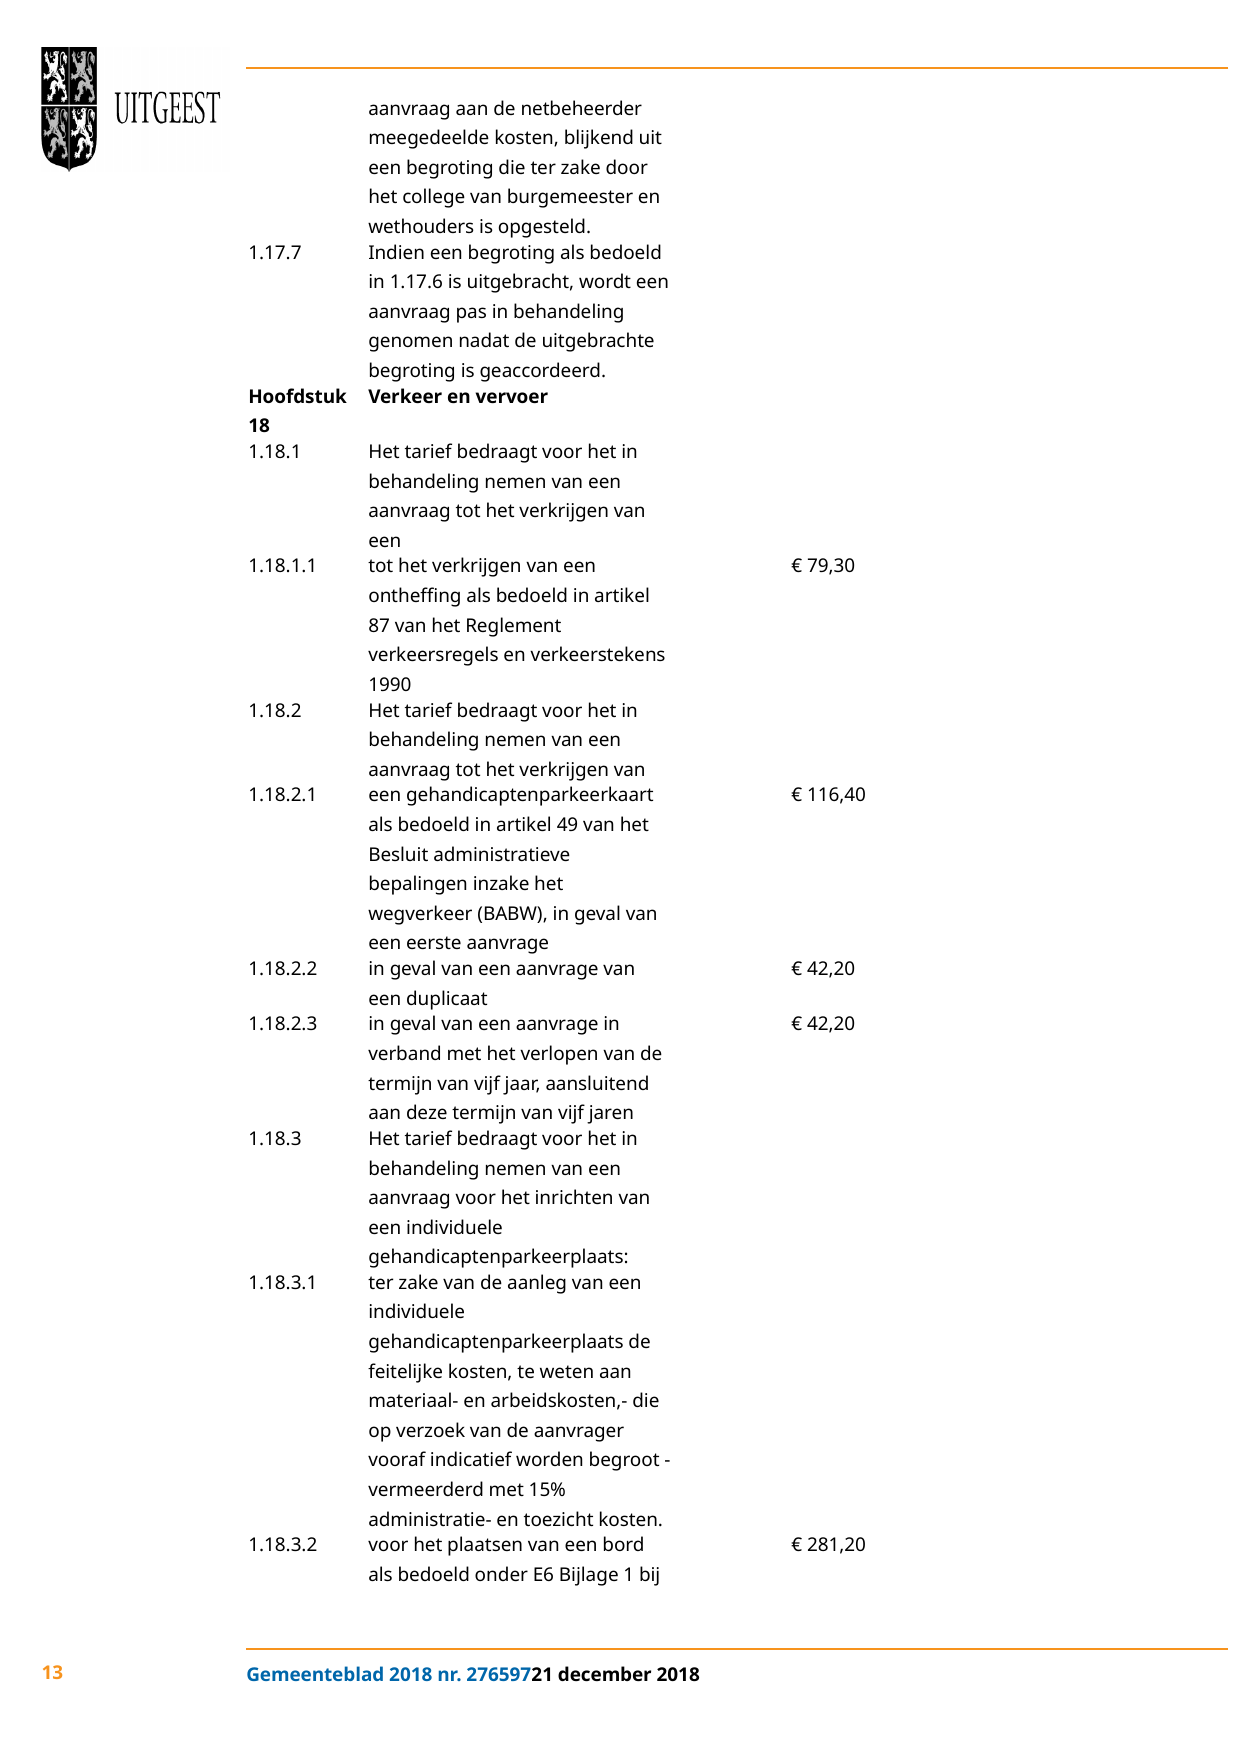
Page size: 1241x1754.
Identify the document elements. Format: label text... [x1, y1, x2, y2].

table_cell Verkeer en vervoer [368, 383, 671, 438]
table_cell [671, 553, 791, 697]
table_cell [791, 383, 1031, 438]
table_cell [791, 438, 1031, 553]
table_cell [671, 95, 791, 239]
table_cell 1.18.3 [248, 1125, 368, 1269]
table_cell [671, 438, 791, 553]
table_cell 1.18.2.1 [248, 782, 368, 955]
table_cell € 42,20 [791, 1011, 1031, 1125]
table_cell Het tarief bedraagt voor het in behandeling nemen van een aanvraag tot het verkrijgen van [368, 697, 671, 782]
table_cell [671, 697, 791, 782]
table_cell Het tarief bedraagt voor het in behandeling nemen van een aanvraag voor het inrichten van een individuele gehandicaptenparkeerplaats: [368, 1125, 671, 1269]
table_cell 1.18.2 [248, 697, 368, 782]
table_cell [791, 697, 1031, 782]
table_cell een gehandicaptenparkeerkaart als bedoeld in artikel 49 van het Besluit administratieve bepalingen inzake het wegverkeer (BABW), in geval van een eerste aanvrage [368, 782, 671, 955]
table_cell 1.18.3.1 [248, 1269, 368, 1532]
table_cell [671, 1269, 791, 1532]
table_cell 1.18.2.3 [248, 1011, 368, 1125]
table_cell € 79,30 [791, 553, 1031, 697]
table_cell [791, 1269, 1031, 1532]
table_cell € 116,40 [791, 782, 1031, 955]
table_cell [671, 1532, 791, 1587]
table_cell in geval van een aanvrage in verband met het verlopen van de termijn van vijf jaar, aansluitend aan deze termijn van vijf jaren [368, 1011, 671, 1125]
table_cell tot het verkrijgen van een ontheffing als bedoeld in artikel 87 van het Reglement verkeersregels en verkeerstekens 1990 [368, 553, 671, 697]
table_cell [791, 95, 1031, 239]
table_cell [791, 1125, 1031, 1269]
table_cell ter zake van de aanleg van een individuele gehandicaptenparkeerplaats de feitelijke kosten, te weten aan materiaal- en arbeidskosten,- die op verzoek van de aanvrager vooraf indicatief worden begroot - vermeerderd met 15% administratie- en toezicht kosten. [368, 1269, 671, 1532]
table_cell Indien een begroting als bedoeld in 1.17.6 is uitgebracht, wordt een aanvraag pas in behandeling genomen nadat de uitgebrachte begroting is geaccordeerd. [368, 239, 671, 383]
table_cell € 281,20 [791, 1532, 1031, 1587]
table_cell Hoofdstuk 18 [248, 383, 368, 438]
table_cell [671, 1125, 791, 1269]
table_cell 1.18.1 [248, 438, 368, 553]
table_cell [671, 383, 791, 438]
table_cell [248, 95, 368, 239]
table_cell [671, 782, 791, 955]
table_cell aanvraag aan de netbeheerder meegedeelde kosten, blijkend uit een begroting die ter zake door het college van burgemeester en wethouders is opgesteld. [368, 95, 671, 239]
table_cell 1.18.1.1 [248, 553, 368, 697]
table_cell 1.18.3.2 [248, 1532, 368, 1587]
table_cell [791, 239, 1031, 383]
table_cell [671, 239, 791, 383]
table_cell € 42,20 [791, 955, 1031, 1011]
picture [41, 47, 231, 172]
table_cell in geval van een aanvrage van een duplicaat [368, 955, 671, 1011]
table_cell [671, 955, 791, 1011]
table_cell voor het plaatsen van een bord als bedoeld onder E6 Bijlage 1 bij [368, 1532, 671, 1587]
table_cell 1.17.7 [248, 239, 368, 383]
table_cell [671, 1011, 791, 1125]
table_cell Het tarief bedraagt voor het in behandeling nemen van een aanvraag tot het verkrijgen van een [368, 438, 671, 553]
table_cell 1.18.2.2 [248, 955, 368, 1011]
